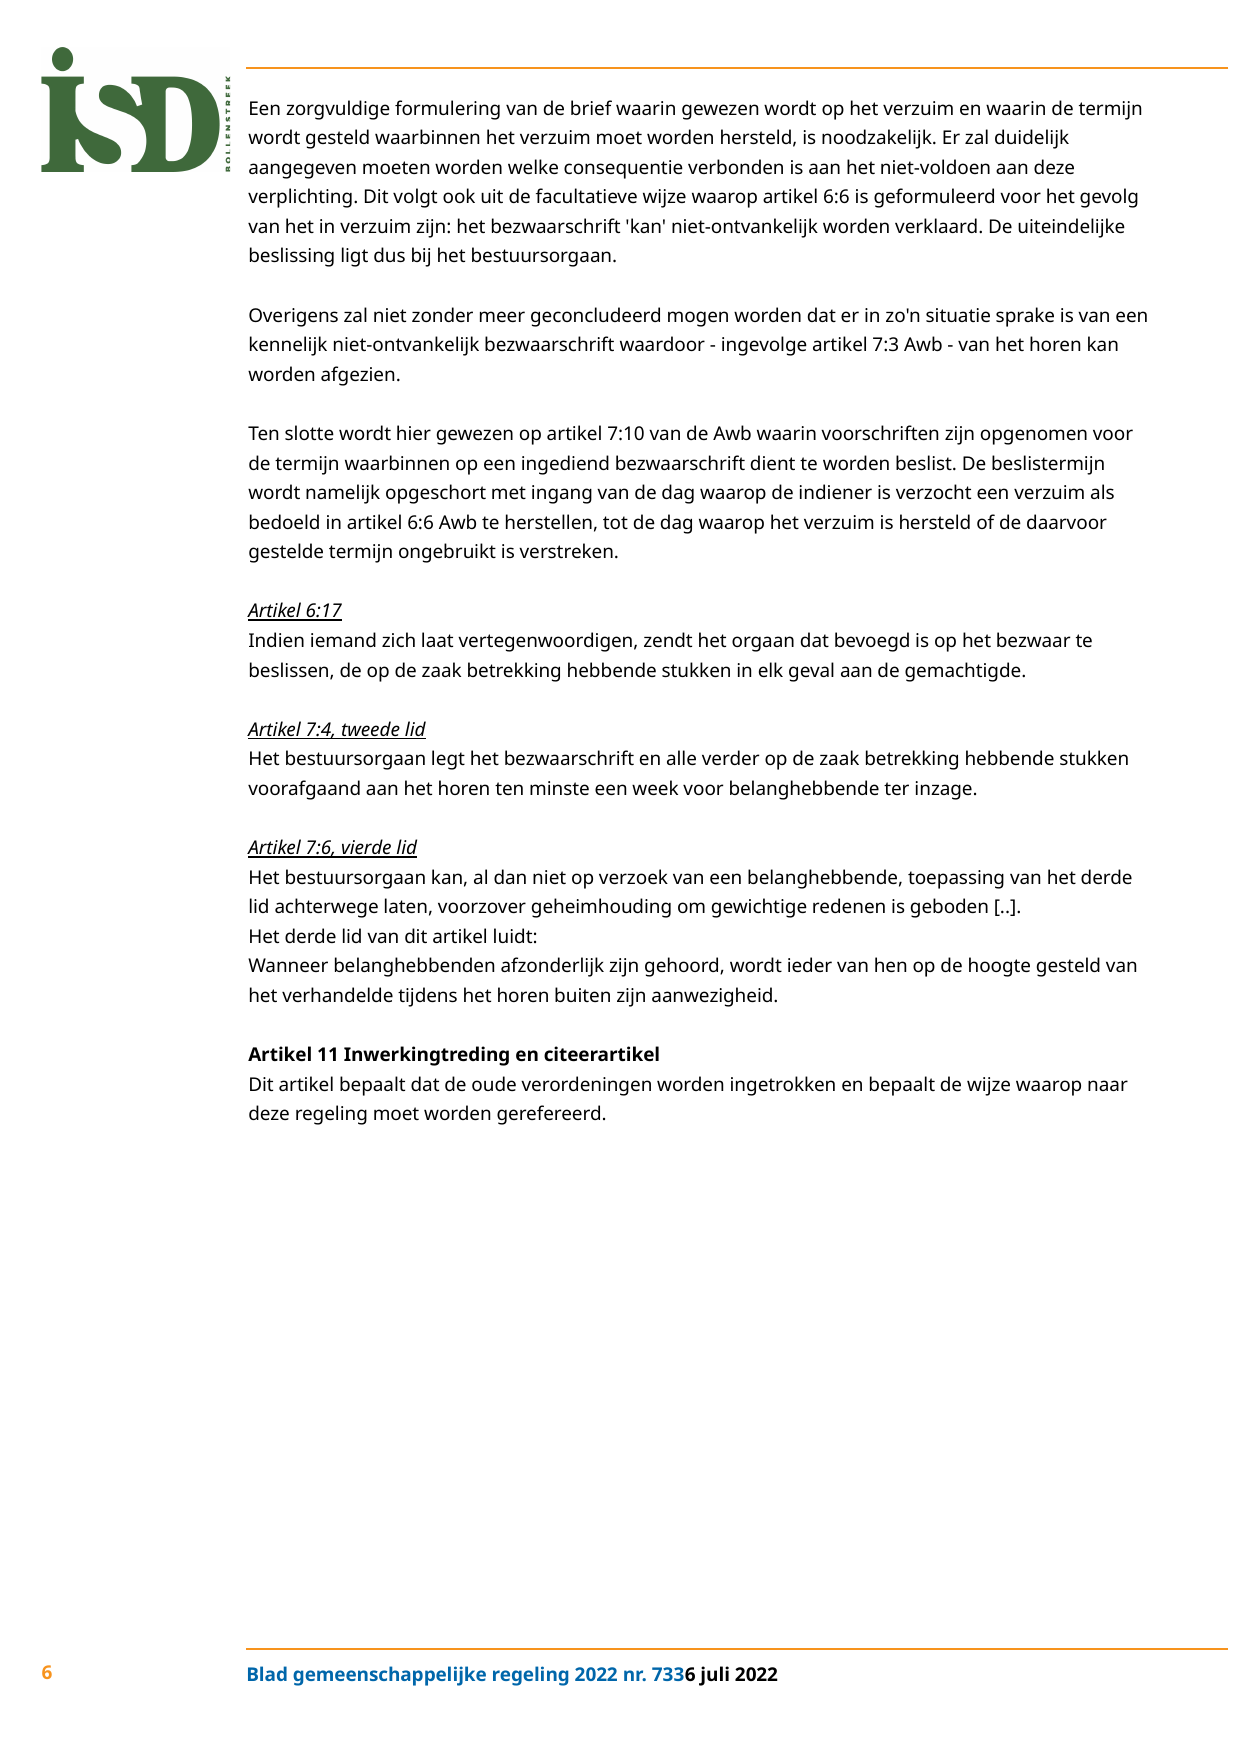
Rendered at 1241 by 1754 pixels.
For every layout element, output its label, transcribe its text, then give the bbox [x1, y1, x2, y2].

text Artikel 11 Inwerkingtreding en citeerartikel [248, 1041, 1152, 1067]
picture [41, 47, 231, 172]
text Dit artikel bepaalt dat de oude verordeningen worden ingetrokken en bepaalt de wijze waarop naar deze regeling moet worden gerefereerd. [248, 1071, 1152, 1126]
text Een zorgvuldige formulering van de brief waarin gewezen wordt op het verzuim en waarin de termijn wordt gesteld waarbinnen het verzuim moet worden hersteld, is noodzakelijk. Er zal duidelijk aangegeven moeten worden welke consequentie verbonden is aan het niet-voldoen aan deze verplichting. Dit volgt ook uit de facultatieve wijze waarop artikel 6:6 is geformuleerd voor het gevolg van het in verzuim zijn: het bezwaarschrift 'kan' niet-ontvankelijk worden verklaard. De uiteindelijke beslissing ligt dus bij het bestuursorgaan. [248, 95, 1152, 268]
text Wanneer belanghebbenden afzonderlijk zijn gehoord, wordt ieder van hen op de hoogte gesteld van het verhandelde tijdens het horen buiten zijn aanwezigheid. [248, 953, 1152, 1008]
text Het bestuursorgaan kan, al dan niet op verzoek van een belanghebbende, toepassing van het derde lid achterwege laten, voorzover geheimhouding om gewichtige redenen is geboden [..]. [248, 864, 1152, 919]
text Indien iemand zich laat vertegenwoordigen, zendt het orgaan dat bevoegd is op het bezwaar te beslissen, de op de zaak betrekking hebbende stukken in elk geval aan de gemachtigde. [248, 627, 1152, 683]
text Overigens zal niet zonder meer geconcludeerd mogen worden dat er in zo'n situatie sprake is van een kennelijk niet-ontvankelijk bezwaarschrift waardoor - ingevolge artikel 7:3 Awb - van het horen kan worden afgezien. [248, 302, 1152, 387]
text Ten slotte wordt hier gewezen op artikel 7:10 van de Awb waarin voorschriften zijn opgenomen voor de termijn waarbinnen op een ingediend bezwaarschrift dient te worden beslist. De beslistermijn wordt namelijk opgeschort met ingang van de dag waarop de indiener is verzocht een verzuim als bedoeld in artikel 6:6 Awb te herstellen, tot de dag waarop het verzuim is hersteld of de daarvoor gestelde termijn ongebruikt is verstreken. [248, 420, 1152, 564]
text Artikel 7:6, vierde lid [248, 834, 1152, 860]
text Het bestuursorgaan legt het bezwaarschrift en alle verder op de zaak betrekking hebbende stukken voorafgaand aan het horen ten minste een week voor belanghebbende ter inzage. [248, 746, 1152, 801]
text Het derde lid van dit artikel luidt: [248, 923, 1152, 949]
text Artikel 6:17 [248, 598, 1152, 623]
text Artikel 7:4, tweede lid [248, 716, 1152, 742]
